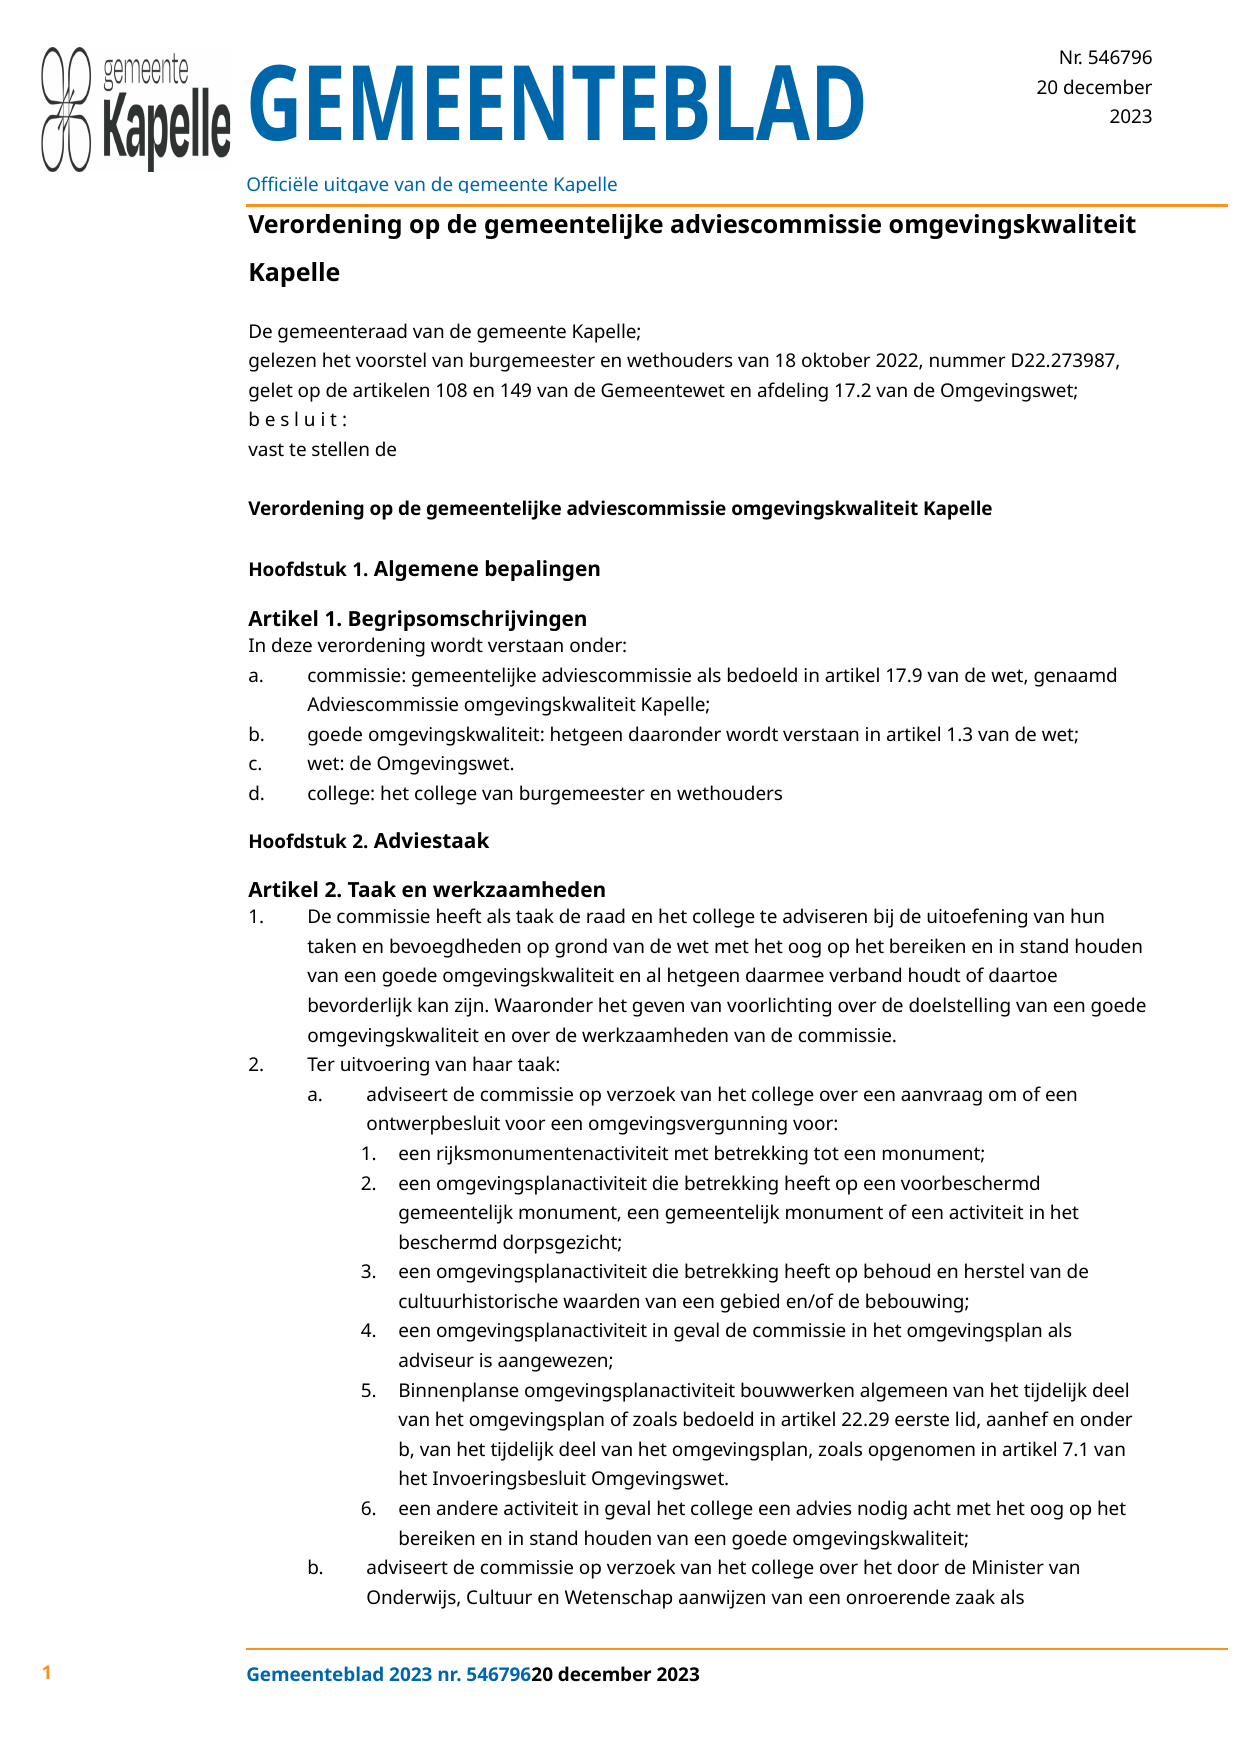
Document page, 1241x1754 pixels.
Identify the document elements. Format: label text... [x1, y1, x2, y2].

text b e s l u i t : [248, 407, 1152, 432]
list een omgevingsplanactiviteit die betrekking heeft op een voorbeschermd gemeentelijk monument, een gemeentelijk monument of een activiteit in het beschermd dorpsgezicht; [361, 1170, 1152, 1255]
text gelezen het voorstel van burgemeester en wethouders van 18 oktober 2022, nummer D22.273987, gelet op de artikelen 108 en 149 van de Gemeentewet en afdeling 17.2 van de Omgevingswet; [248, 347, 1152, 403]
list een andere activiteit in geval het college een advies nodig acht met het oog op het bereiken en in stand houden van een goede omgevingskwaliteit; [361, 1495, 1152, 1551]
list Ter uitvoering van haar taak: [248, 1051, 1152, 1077]
text De gemeenteraad van de gemeente Kapelle; [248, 318, 1152, 344]
list een rijksmonumentenactiviteit met betrekking tot een monument; [361, 1140, 1152, 1166]
text vast te stellen de [248, 436, 1152, 462]
list De commissie heeft als taak de raad en het college te adviseren bij de uitoefening van hun taken en bevoegdheden op grond van de wet met het oog op het bereiken en in stand houden van een goede omgevingskwaliteit en al hetgeen daarmee verband houdt of daartoe bevorderlijk kan zijn. Waaronder het geven van voorlichting over de doelstelling van een goede omgevingskwaliteit en over de werkzaamheden van de commissie. [248, 903, 1152, 1048]
picture [41, 47, 231, 172]
list adviseert de commissie op verzoek van het college over het door de Minister van Onderwijs, Cultuur en Wetenschap aanwijzen van een onroerende zaak als [307, 1554, 1152, 1610]
text Hoofdstuk 2. Adviestaak [248, 826, 1152, 854]
text Artikel 1. Begripsomschrijvingen [248, 604, 1152, 632]
list wet: de Omgevingswet. [248, 751, 1152, 776]
list commissie: gemeentelijke adviescommissie als bedoeld in artikel 17.9 van de wet, genaamd Adviescommissie omgevingskwaliteit Kapelle; [248, 662, 1152, 717]
text In deze verordening wordt verstaan onder: [248, 632, 1152, 658]
list Binnenplanse omgevingsplanactiviteit bouwwerken algemeen van het tijdelijk deel van het omgevingsplan of zoals bedoeld in artikel 22.29 eerste lid, aanhef en onder b, van het tijdelijk deel van het omgevingsplan, zoals opgenomen in artikel 7.1 van het Invoeringsbesluit Omgevingswet. [361, 1377, 1152, 1491]
list college: het college van burgemeester en wethouders [248, 780, 1152, 806]
text Hoofdstuk 1. Algemene bepalingen [248, 554, 1152, 583]
list een omgevingsplanactiviteit in geval de commissie in het omgevingsplan als adviseur is aangewezen; [361, 1318, 1152, 1373]
text Verordening op de gemeentelijke adviescommissie omgevingskwaliteit Kapelle [248, 495, 1152, 521]
list een omgevingsplanactiviteit die betrekking heeft op behoud en herstel van de cultuurhistorische waarden van een gebied en/of de bebouwing; [361, 1258, 1152, 1314]
text Artikel 2. Taak en werkzaamheden [248, 875, 1152, 903]
list goede omgevingskwaliteit: hetgeen daaronder wordt verstaan in artikel 1.3 van de wet; [248, 721, 1152, 747]
list adviseert de commissie op verzoek van het college over een aanvraag om of een ontwerpbesluit voor een omgevingsvergunning voor: [307, 1081, 1152, 1136]
text Verordening op de gemeentelijke adviescommissie omgevingskwaliteit Kapelle [248, 207, 1152, 288]
